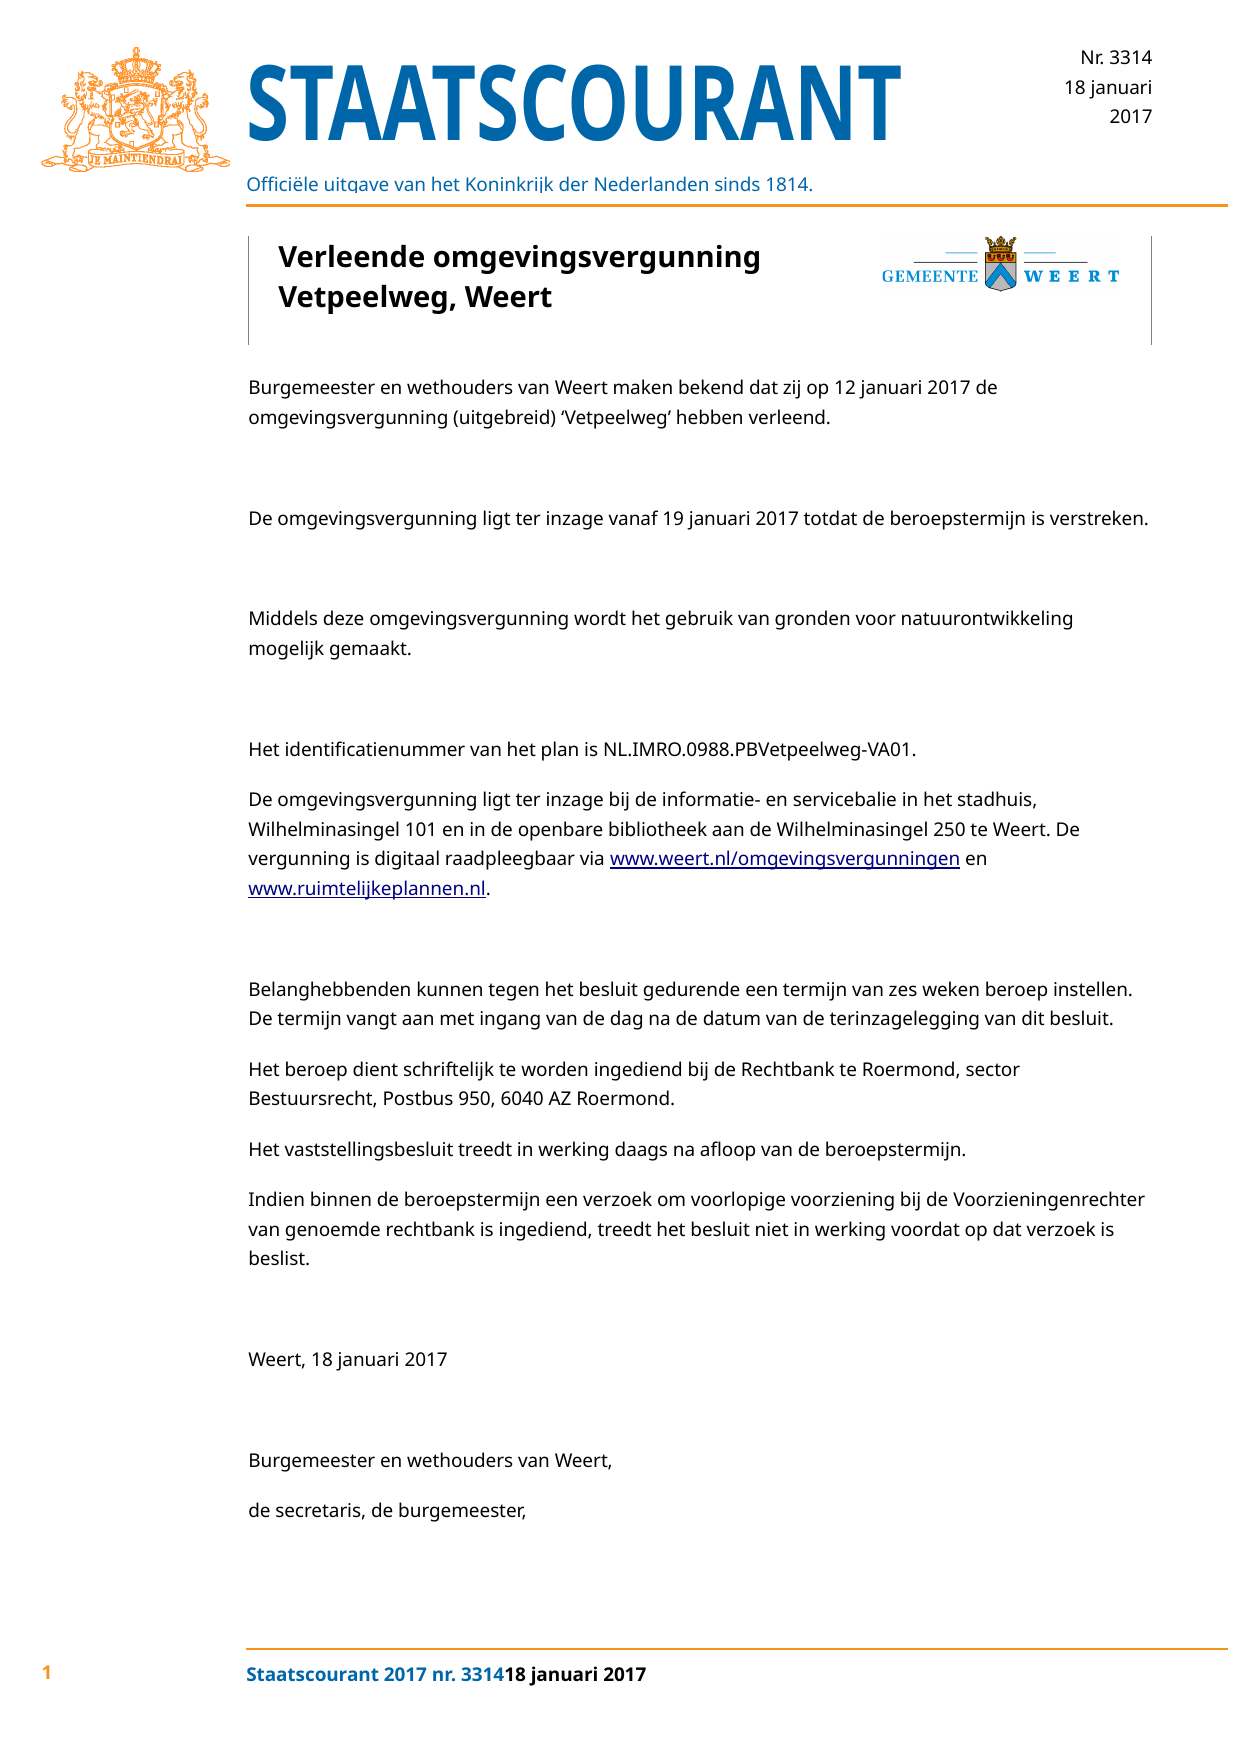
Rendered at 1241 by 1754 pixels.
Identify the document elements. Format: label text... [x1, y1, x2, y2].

text De omgevingsvergunning ligt ter inzage bij de informatie- en servicebalie in het stadhuis, Wilhelminasingel 101 en in de openbare bibliotheek aan de Wilhelminasingel 250 te Weert. De vergunning is digitaal raadpleegbaar via www.weert.nl/omgevingsvergunningen en www.ruimtelijkeplannen.nl. [248, 786, 1152, 901]
text Middels deze omgevingsvergunning wordt het gebruik van gronden voor natuurontwikkeling mogelijk gemaakt. [248, 606, 1152, 661]
text Het beroep dient schriftelijk te worden ingediend bij de Rechtbank te Roermond, sector Bestuursrecht, Post­bus 950, 6040 AZ Roermond. [248, 1056, 1152, 1111]
text Burgemeester en wethouders van Weert maken bekend dat zij op 12 januari 2017 de omgevingsvergunning (uitgebreid) ‘Vetpeelweg’ hebben verleend. [248, 374, 1152, 429]
text de secretaris, de burgemeester, [248, 1498, 1152, 1523]
table_header [850, 236, 1151, 345]
text Het vaststellingsbesluit treedt in werking daags na afloop van de beroepstermijn. [248, 1136, 1152, 1162]
text Weert, 18 januari 2017 [248, 1346, 1152, 1372]
text Belanghebbenden kunnen tegen het besluit gedurende een termijn van zes weken beroep instellen. De termijn vangt aan met ingang van de dag na de datum van de terinzagelegging van dit besluit. [248, 976, 1152, 1031]
table_header Verleende omgevingsvergunning Vetpeelweg, Weert [249, 236, 850, 345]
text Het identificatienummer van het plan is NL.IMRO.0988.PBVetpeelweg-VA01. [248, 736, 1152, 762]
text Indien binnen de beroepstermijn een verzoek om voorlopige voorziening bij de Voorzieningenrechter van genoemde rechtbank is ingediend, treedt het besluit niet in werking voordat op dat verzoek is beslist. [248, 1186, 1152, 1271]
picture [41, 47, 231, 172]
text De omgevingsvergunning ligt ter inzage vanaf 19 januari 2017 totdat de beroepstermijn is verstreken. [248, 505, 1152, 530]
picture [882, 236, 1119, 292]
text Burgemeester en wethouders van Weert, [248, 1447, 1152, 1473]
